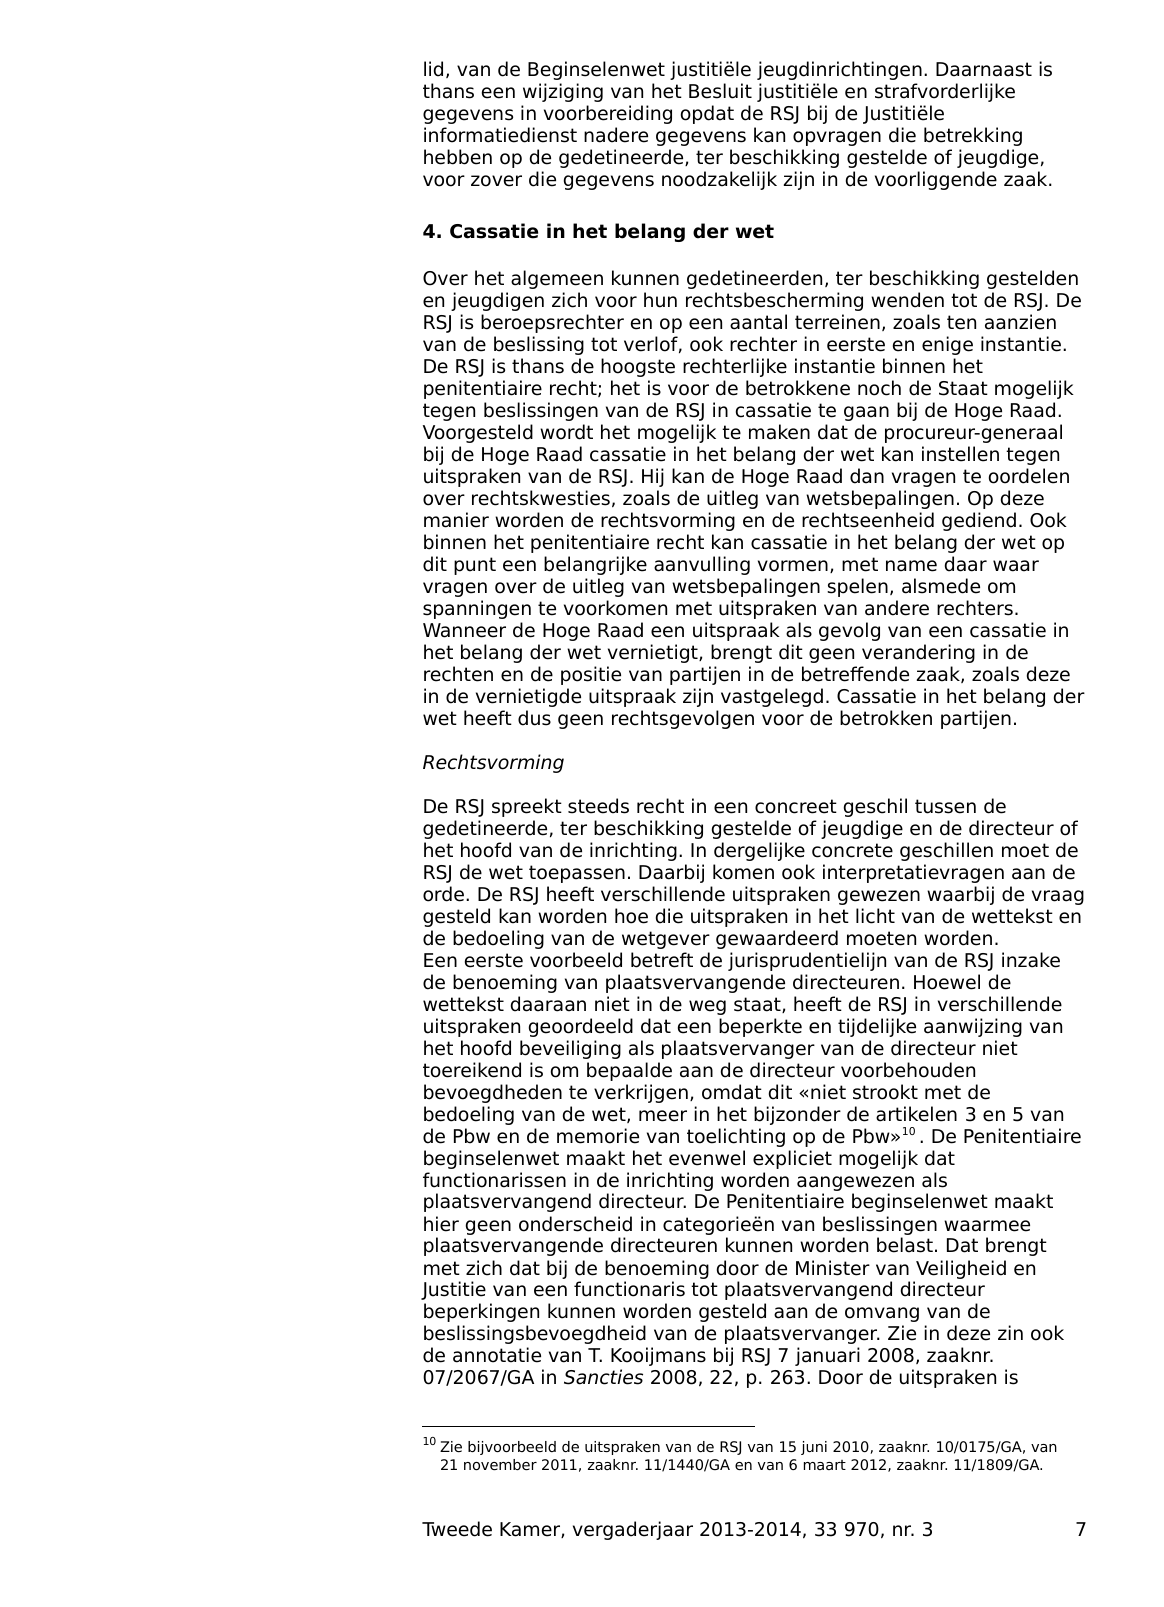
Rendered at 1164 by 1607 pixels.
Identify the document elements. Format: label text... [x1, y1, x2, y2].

text lid, van de Beginselenwet justitiële jeugdinrichtingen. Daarnaast is thans een wijziging van het Besluit justitiële en strafvorderlijke gegevens in voorbereiding opdat de RSJ bij de Justitiële informatiedienst nadere gegevens kan opvragen die betrekking hebben op de gedetineerde, ter beschikking gestelde of jeugdige, voor zover die gegevens noodzakelijk zijn in de voorliggende zaak. [422, 59, 1087, 191]
text Over het algemeen kunnen gedetineerden, ter beschikking gestelden en jeugdigen zich voor hun rechtsbescherming wenden tot de RSJ. De RSJ is beroepsrechter en op een aantal terreinen, zoals ten aanzien van de beslissing tot verlof, ook rechter in eerste en enige instantie. De RSJ is thans de hoogste rechterlijke instantie binnen het penitentiaire recht; het is voor de betrokkene noch de Staat mogelijk tegen beslissingen van de RSJ in cassatie te gaan bij de Hoge Raad. Voorgesteld wordt het mogelijk te maken dat de procureur-generaal bij de Hoge Raad cassatie in het belang der wet kan instellen tegen uitspraken van de RSJ. Hij kan de Hoge Raad dan vragen te oordelen over rechtskwesties, zoals de uitleg van wetsbepalingen. Op deze manier worden de rechtsvorming en de rechtseenheid gediend. Ook binnen het penitentiaire recht kan cassatie in het belang der wet op dit punt een belangrijke aanvulling vormen, met name daar waar vragen over de uitleg van wetsbepalingen spelen, alsmede om spanningen te voorkomen met uitspraken van andere rechters. [422, 268, 1087, 619]
text Wanneer de Hoge Raad een uitspraak als gevolg van een cassatie in het belang der wet vernietigt, brengt dit geen verandering in de rechten en de positie van partijen in de betreffende zaak, zoals deze in de vernietigde uitspraak zijn vastgelegd. Cassatie in het belang der wet heeft dus geen rechtsgevolgen voor de betrokken partijen. [422, 619, 1087, 729]
text Zie bijvoorbeeld de uitspraken van de RSJ van 15 juni 2010, zaaknr. 10/0175/GA, van 21 november 2011, zaaknr. 11/1440/GA en van 6 maart 2012, zaaknr. 11/1809/GA. [422, 1435, 1087, 1474]
subtitle 4. Cassatie in het belang der wet [422, 221, 1087, 243]
subtitle Rechtsvorming [422, 752, 1087, 774]
text De RSJ spreekt steeds recht in een concreet geschil tussen de gedetineerde, ter beschikking gestelde of jeugdige en de directeur of het hoofd van de inrichting. In dergelijke concrete geschillen moet de RSJ de wet toepassen. Daarbij komen ook interpretatievragen aan de orde. De RSJ heeft verschillende uitspraken gewezen waarbij de vraag gesteld kan worden hoe die uitspraken in het licht van de wettekst en de bedoeling van de wetgever gewaardeerd moeten worden. [422, 796, 1087, 950]
text Een eerste voorbeeld betreft de jurisprudentielijn van de RSJ inzake de benoeming van plaatsvervangende directeuren. Hoewel de wettekst daaraan niet in de weg staat, heeft de RSJ in verschillende uitspraken geoordeeld dat een beperkte en tijdelijke aanwijzing van het hoofd beveiliging als plaatsvervanger van de directeur niet toereikend is om bepaalde aan de directeur voorbehouden bevoegdheden te verkrijgen, omdat dit «niet strookt met de bedoeling van de wet, meer in het bijzonder de artikelen 3 en 5 van de Pbw en de memorie van toelichting op de Pbw». De Penitentiaire beginselenwet maakt het evenwel expliciet mogelijk dat functionarissen in de inrichting worden aangewezen als plaatsvervangend directeur. De Penitentiaire beginselenwet maakt hier geen onderscheid in categorieën van beslissingen waarmee plaatsvervangende directeuren kunnen worden belast. Dat brengt met zich dat bij de benoeming door de Minister van Veiligheid en Justitie van een functionaris tot plaatsvervangend directeur beperkingen kunnen worden gesteld aan de omvang van de beslissingsbevoegdheid van de plaatsvervanger. Zie in deze zin ook de annotatie van T. Kooijmans bij RSJ 7 januari 2008, zaaknr. 07/2067/GA in Sancties 2008, 22, p. 263. Door de uitspraken is [422, 950, 1087, 1389]
